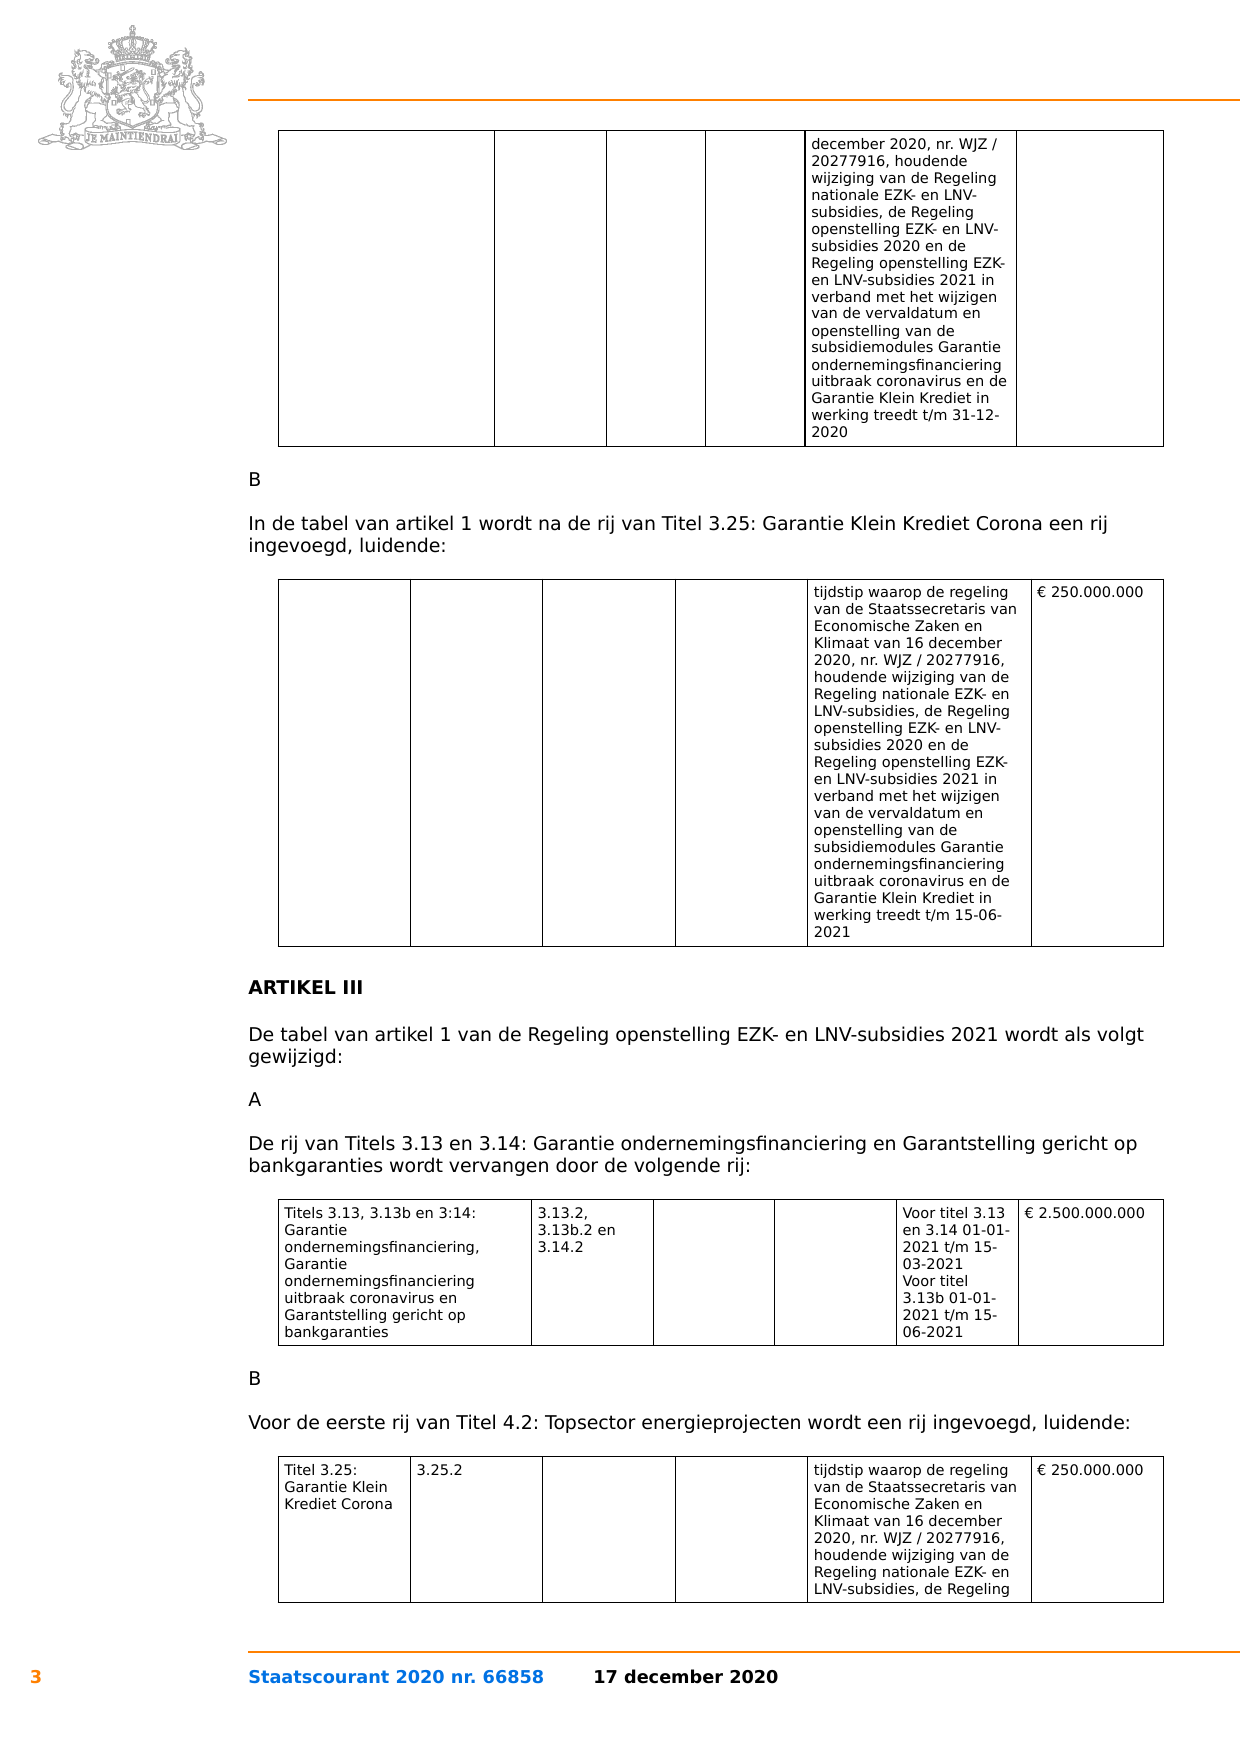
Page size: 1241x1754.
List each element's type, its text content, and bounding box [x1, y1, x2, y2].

table_header [706, 131, 804, 446]
table_header Titels 3.13, 3.13b en 3:14: Garantie ondernemingsfinanciering, Garantie ondernemingsfinanciering uitbraak coronavirus en Garantstelling gericht op bankgaranties [279, 1200, 531, 1345]
table_header [279, 131, 494, 446]
table_header tijdstip waarop de regeling van de Staatssecretaris van Economische Zaken en Klimaat van 16 december 2020, nr. WJZ / 20277916, houdende wijziging van de Regeling nationale EZK- en LNV-subsidies, de Regeling [808, 1457, 1031, 1602]
text A [248, 1089, 1163, 1111]
table_header € 250.000.000 [1032, 580, 1163, 946]
text B [248, 1368, 1163, 1390]
table_header [543, 1457, 675, 1602]
text In de tabel van artikel 1 wordt na de rij van Titel 3.25: Garantie Klein Krediet Corona een rij ingevoegd, luidende: [248, 513, 1163, 557]
subtitle ARTIKEL III [248, 977, 1163, 998]
table_header [543, 580, 675, 946]
table_header [676, 1457, 807, 1602]
table_header [279, 580, 410, 946]
table_header [775, 1200, 896, 1345]
table_header [411, 580, 542, 946]
table_header [495, 131, 606, 446]
table_header [676, 580, 807, 946]
text De tabel van artikel 1 van de Regeling openstelling EZK- en LNV-subsidies 2021 wordt als volgt gewijzigd: [248, 1023, 1163, 1067]
table_header Voor titel 3.13 en 3.14 01-01-2021 t/m 15-03-2021 Voor titel 3.13b 01-01-2021 t/m 15-06-2021 [897, 1200, 1018, 1345]
table_header [1017, 131, 1163, 446]
table_header december 2020, nr. WJZ / 20277916, houdende wijziging van de Regeling nationale EZK- en LNV-subsidies, de Regeling openstelling EZK- en LNV-subsidies 2020 en de Regeling openstelling EZK- en LNV-subsidies 2021 in verband met het wijzigen van de vervaldatum en openstelling van de subsidiemodules Garantie ondernemingsfinanciering uitbraak coronavirus en de Garantie Klein Krediet in werking treedt t/m 31-12- 2020 [806, 131, 1016, 446]
picture [38, 25, 227, 150]
table_header Titel 3.25: Garantie Klein Krediet Corona [279, 1457, 410, 1602]
table_header € 2.500.000.000 [1019, 1200, 1163, 1345]
table_header [607, 131, 705, 446]
text Voor de eerste rij van Titel 4.2: Topsector energieprojecten wordt een rij ingevoegd, luidende: [248, 1412, 1163, 1434]
text B [248, 469, 1163, 491]
table_header 3.13.2, 3.13b.2 en 3.14.2 [532, 1200, 653, 1345]
table_header tijdstip waarop de regeling van de Staatssecretaris van Economische Zaken en Klimaat van 16 december 2020, nr. WJZ / 20277916, houdende wijziging van de Regeling nationale EZK- en LNV-subsidies, de Regeling openstelling EZK- en LNV-subsidies 2020 en de Regeling openstelling EZK- en LNV-subsidies 2021 in verband met het wijzigen van de vervaldatum en openstelling van de subsidiemodules Garantie ondernemingsfinanciering uitbraak coronavirus en de Garantie Klein Krediet in werking treedt t/m 15-06- 2021 [808, 580, 1031, 946]
table_header € 250.000.000 [1032, 1457, 1163, 1602]
text De rij van Titels 3.13 en 3.14: Garantie ondernemingsfinanciering en Garantstelling gericht op bankgaranties wordt vervangen door de volgende rij: [248, 1133, 1163, 1177]
table_header [654, 1200, 774, 1345]
table_header 3.25.2 [411, 1457, 542, 1602]
